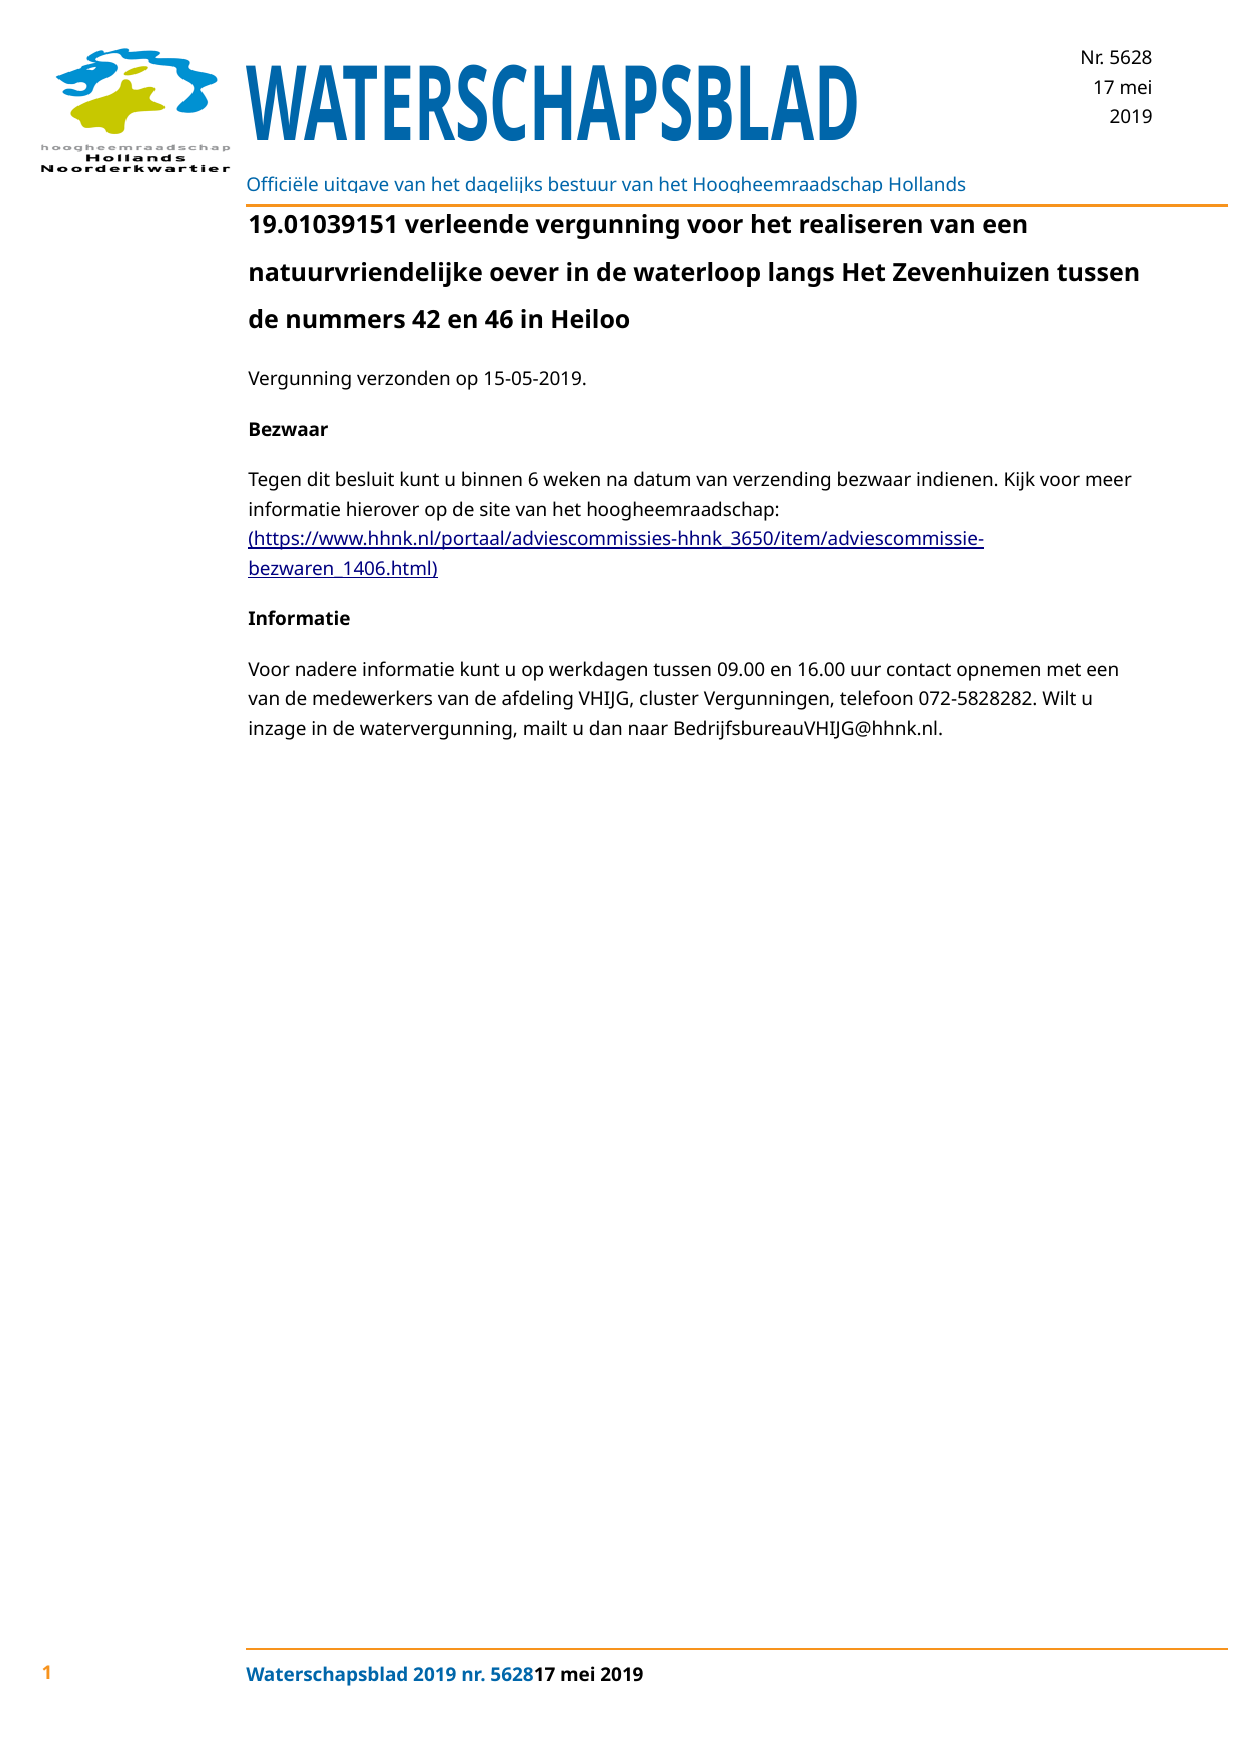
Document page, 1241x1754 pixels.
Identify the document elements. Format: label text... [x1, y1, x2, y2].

text Voor nadere informatie kunt u op werkdagen tussen 09.00 en 16.00 uur contact opnemen met een van de medewerkers van de afdeling VHIJG, cluster Vergunningen, telefoon 072-5828282. Wilt u inzage in de watervergunning, mailt u dan naar BedrijfsbureauVHIJG@hhnk.nl. [248, 656, 1152, 741]
text Vergunning verzonden op 15-05-2019. [248, 366, 1152, 391]
text Informatie [248, 606, 1152, 631]
text 19.01039151 verleende vergunning voor het realiseren van een natuurvriendelijke oever in de waterloop langs Het Zevenhuizen tussen de nummers 42 en 46 in Heiloo [248, 207, 1152, 336]
text Tegen dit besluit kunt u binnen 6 weken na datum van verzending bezwaar indienen. Kijk voor meer informatie hierover op de site van het hoogheemraadschap: (https://www.hhnk.nl/portaal/adviescommissies-hhnk_3650/item/adviescommissie-bezwaren_1406.html) [248, 466, 1152, 581]
picture [41, 47, 231, 172]
text Bezwaar [248, 416, 1152, 442]
